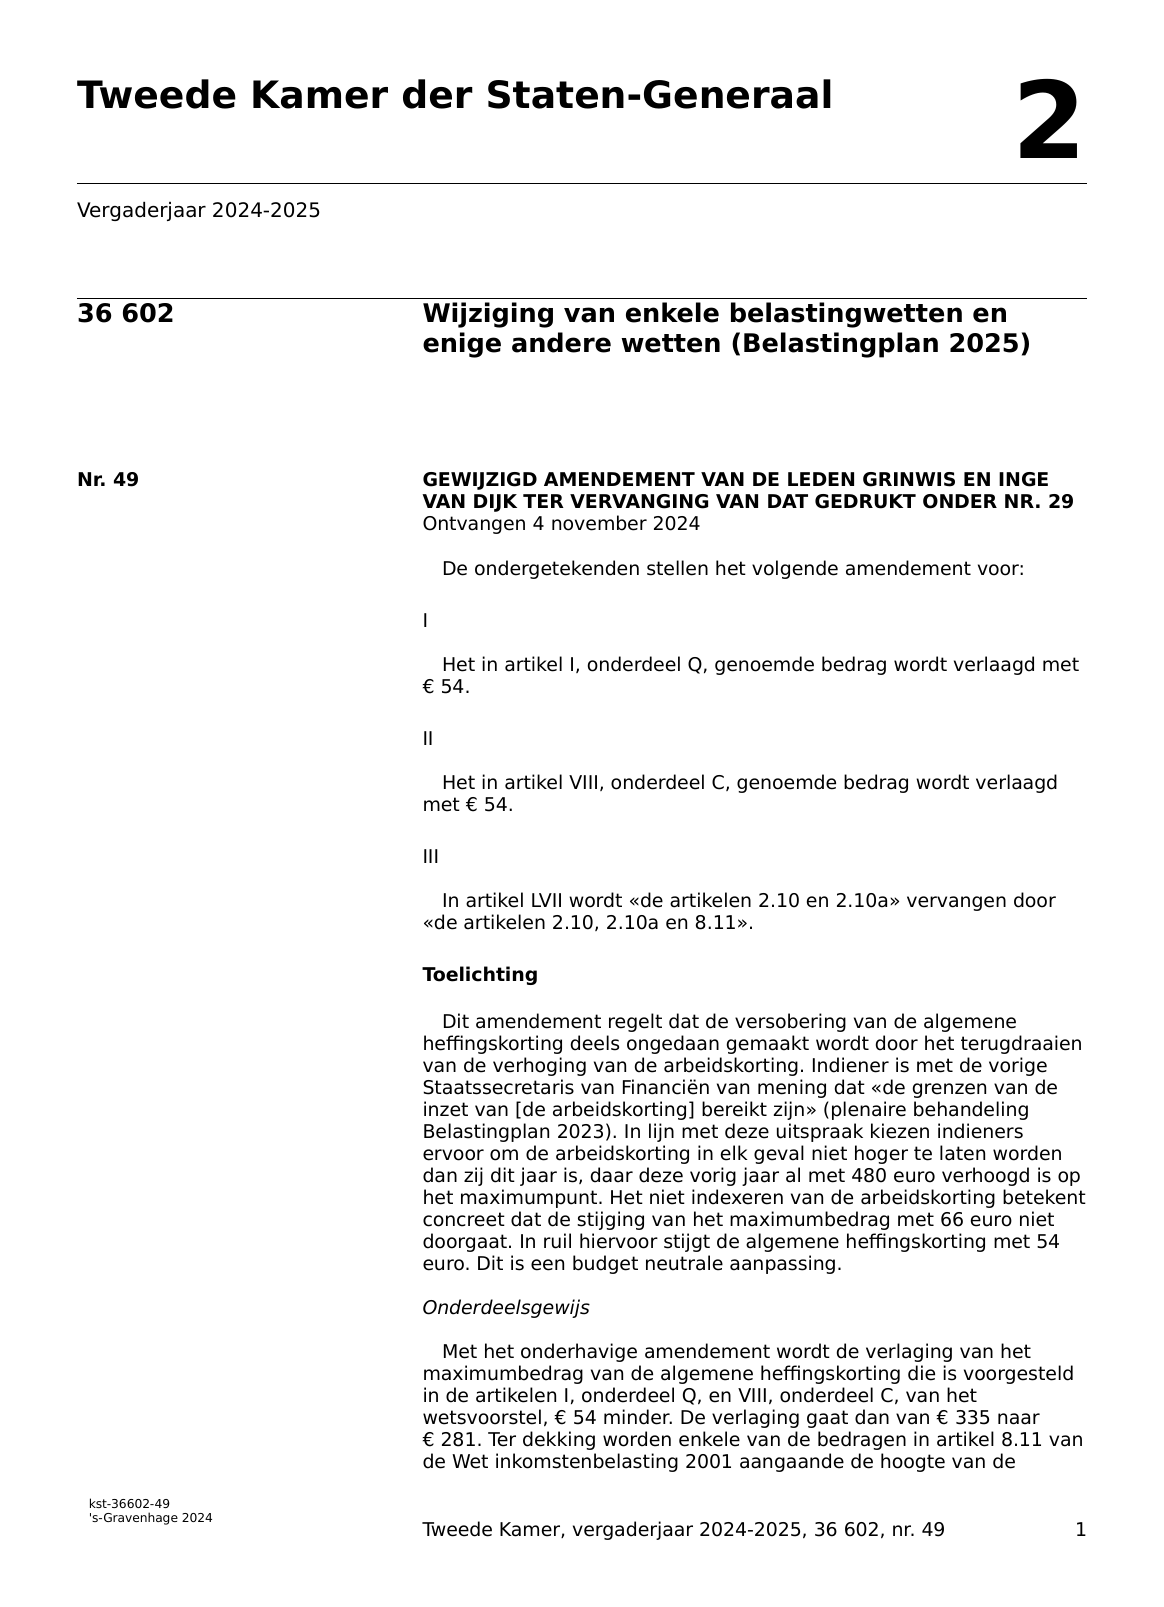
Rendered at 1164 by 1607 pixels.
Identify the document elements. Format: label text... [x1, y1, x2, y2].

subtitle II [422, 728, 1087, 749]
subtitle Onderdeelsgewijs [422, 1297, 1087, 1319]
text 's-Gravenhage 2024 [88, 1511, 323, 1525]
table_header Tweede Kamer der Staten-Generaal [77, 59, 886, 183]
text Het in artikel I, onderdeel Q, genoemde bedrag wordt verlaagd met € 54. [422, 654, 1087, 698]
text Ontvangen 4 november 2024 [422, 513, 1087, 535]
subtitle 36 602 Wijziging van enkele belastingwetten en enige andere wetten (Belastingplan 2025) [77, 299, 1087, 358]
subtitle III [422, 846, 1087, 868]
text Het in artikel VIII, onderdeel C, genoemde bedrag wordt verlaagd met € 54. [422, 772, 1087, 816]
text Dit amendement regelt dat de versobering van de algemene heffingskorting deels ongedaan gemaakt wordt door het terugdraaien van de verhoging van de arbeidskorting. Indiener is met de vorige Staatssecretaris van Financiën van mening dat «de grenzen van de inzet van [de arbeidskorting] bereikt zijn» (plenaire behandeling Belastingplan 2023). In lijn met deze uitspraak kiezen indieners ervoor om de arbeidskorting in elk geval niet hoger te laten worden dan zij dit jaar is, daar deze vorig jaar al met 480 euro verhoogd is op het maximumpunt. Het niet indexeren van de arbeidskorting betekent concreet dat de stijging van het maximumbedrag met 66 euro niet doorgaat. In ruil hiervoor stijgt de algemene heffingskorting met 54 euro. Dit is een budget neutrale aanpassing. [422, 1011, 1087, 1274]
text Met het onderhavige amendement wordt de verlaging van het maximumbedrag van de algemene heffingskorting die is voorgesteld in de artikelen I, onderdeel Q, en VIII, onderdeel C, van het wetsvoorstel, € 54 minder. De verlaging gaat dan van € 335 naar € 281. Ter dekking worden enkele van de bedragen in artikel 8.11 van de Wet inkomstenbelasting 2001 aangaande de hoogte van de [422, 1341, 1087, 1473]
text kst-36602-49 [88, 1497, 323, 1511]
table_header 2 [886, 59, 1087, 183]
text In artikel LVII wordt «de artikelen 2.10 en 2.10a» vervangen door «de artikelen 2.10, 2.10a en 8.11». [422, 890, 1087, 934]
subtitle Nr. 49 GEWIJZIGD AMENDEMENT VAN DE LEDEN GRINWIS EN INGE VAN DIJK TER VERVANGING VAN DAT GEDRUKT ONDER NR. 29 [77, 469, 1087, 513]
text De ondergetekenden stellen het volgende amendement voor: [422, 557, 1087, 579]
subtitle Toelichting [422, 964, 1087, 986]
table_cell Vergaderjaar 2024-2025 [77, 184, 1087, 298]
subtitle I [422, 609, 1087, 631]
